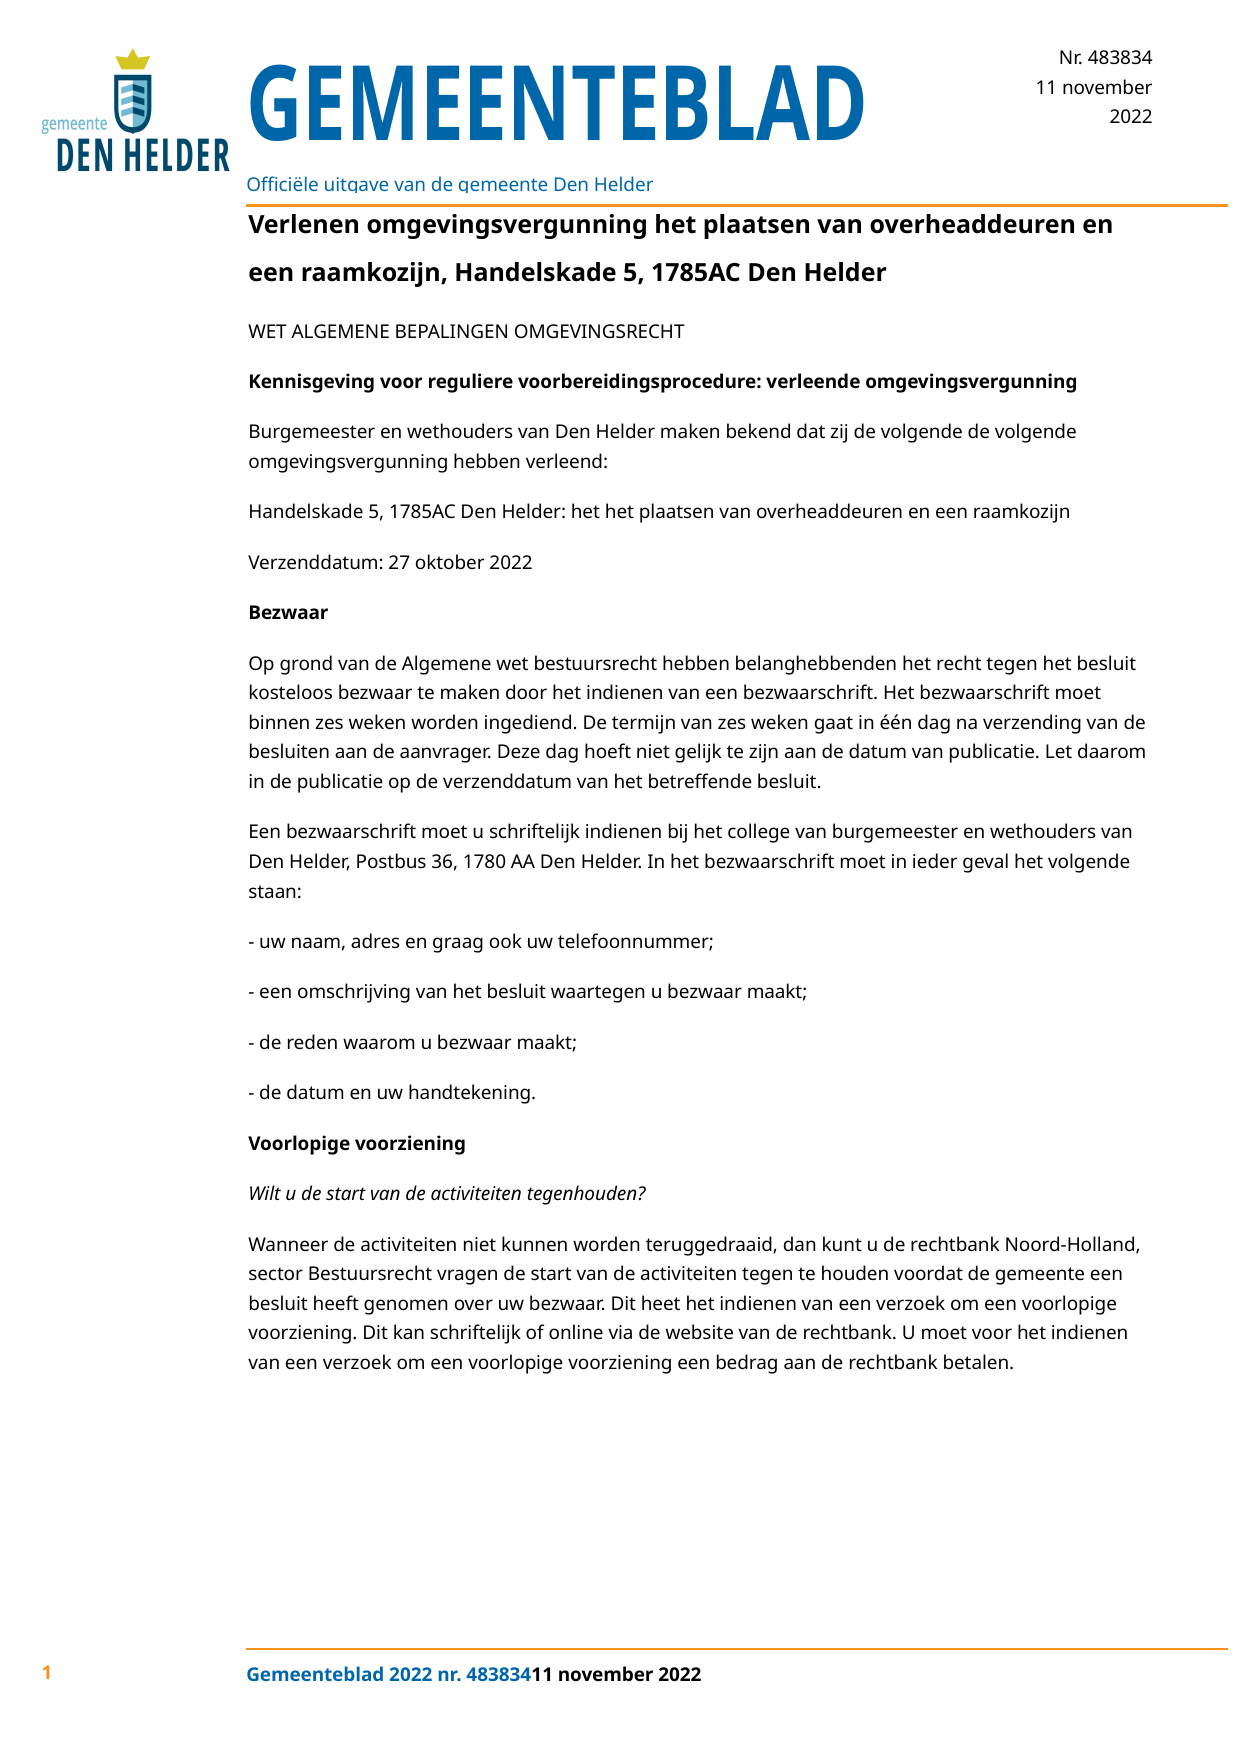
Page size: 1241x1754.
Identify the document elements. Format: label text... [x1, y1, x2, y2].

text Wilt u de start van de activiteiten tegenhouden? [248, 1180, 1152, 1206]
text - een omschrijving van het besluit waartegen u bezwaar maakt; [248, 979, 1152, 1004]
picture [41, 47, 231, 172]
picture [182, 144, 187, 165]
picture [63, 144, 68, 165]
text Handelskade 5, 1785AC Den Helder: het het plaatsen van overheaddeuren en een raamkozijn [248, 499, 1152, 524]
text Verlenen omgevingsvergunning het plaatsen van overheaddeuren en een raamkozijn, Handelskade 5, 1785AC Den Helder [248, 207, 1152, 288]
text Kennisgeving voor reguliere voorbereidingsprocedure: verleende omgevingsvergunning [248, 368, 1152, 394]
text Bezwaar [248, 599, 1152, 625]
text WET ALGEMENE BEPALINGEN OMGEVINGSRECHT [248, 318, 1152, 344]
picture [130, 157, 135, 172]
text - de datum en uw handtekening. [248, 1079, 1152, 1105]
picture [100, 154, 106, 172]
text Op grond van de Algemene wet bestuursrecht hebben belanghebbenden het recht tegen het besluit kosteloos bezwaar te maken door het indienen van een bezwaarschrift. Het bezwaarschrift moet binnen zes weken worden ingediend. De termijn van zes weken gaat in één dag na verzending van de besluiten aan de aanvrager. Deze dag hoeft niet gelijk te zijn aan de datum van publicatie. Let daarom in de publicatie op de verzenddatum van het betreffende besluit. [248, 650, 1152, 794]
text Wanneer de activiteiten niet kunnen worden teruggedraaid, dan kunt u de rechtbank Noord-Holland, sector Bestuursrecht vragen de start van de activiteiten tegen te houden voordat de gemeente een besluit heeft genomen over uw bezwaar. Dit heet het indienen van een verzoek om een voorlopige voorziening. Dit kan schriftelijk of online via de website van de rechtbank. U moet voor het indienen van een verzoek om een voorlopige voorziening een bedrag aan de rechtbank betalen. [248, 1231, 1152, 1375]
text Burgemeester en wethouders van Den Helder maken bekend dat zij de volgende de volgende omgevingsvergunning hebben verleend: [248, 419, 1152, 474]
text - de reden waarom u bezwaar maakt; [248, 1029, 1152, 1055]
text - uw naam, adres en graag ook uw telefoonnummer; [248, 928, 1152, 954]
picture [220, 160, 224, 172]
text Een bezwaarschrift moet u schriftelijk indienen bij het college van burgemeester en wethouders van Den Helder, Postbus 36, 1780 AA Den Helder. In het bezwaarschrift moet in ieder geval het volgende staan: [248, 819, 1152, 904]
text Verzenddatum: 27 oktober 2022 [248, 549, 1152, 575]
text Voorlopige voorziening [248, 1130, 1152, 1156]
